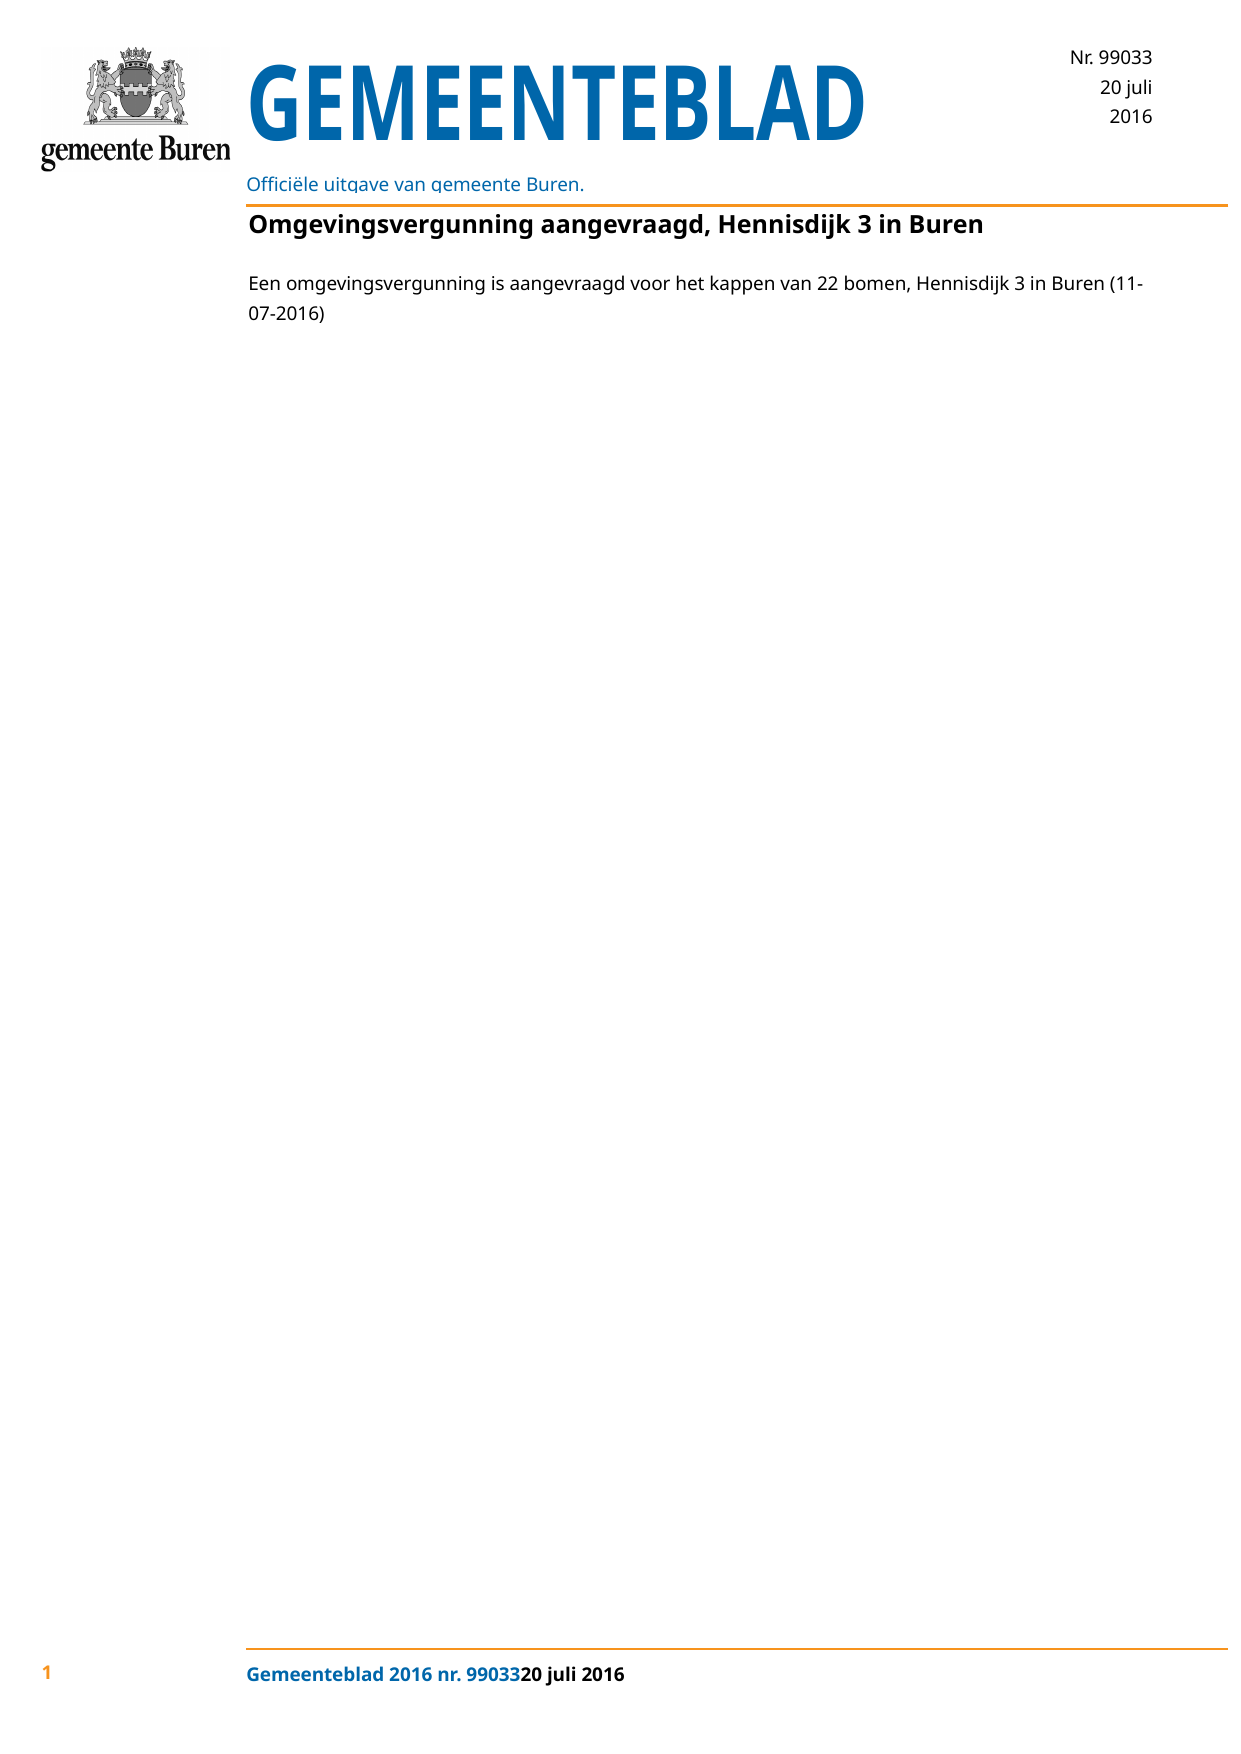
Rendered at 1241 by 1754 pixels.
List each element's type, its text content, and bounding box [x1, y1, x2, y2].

table_header Een omgevingsvergunning is aangevraagd voor het kappen van 22 bomen, Hennisdijk 3 in Buren (11-07-2016) [248, 270, 1152, 326]
picture [41, 47, 231, 172]
text Omgevingsvergunning aangevraagd, Hennisdijk 3 in Buren [248, 207, 1152, 241]
